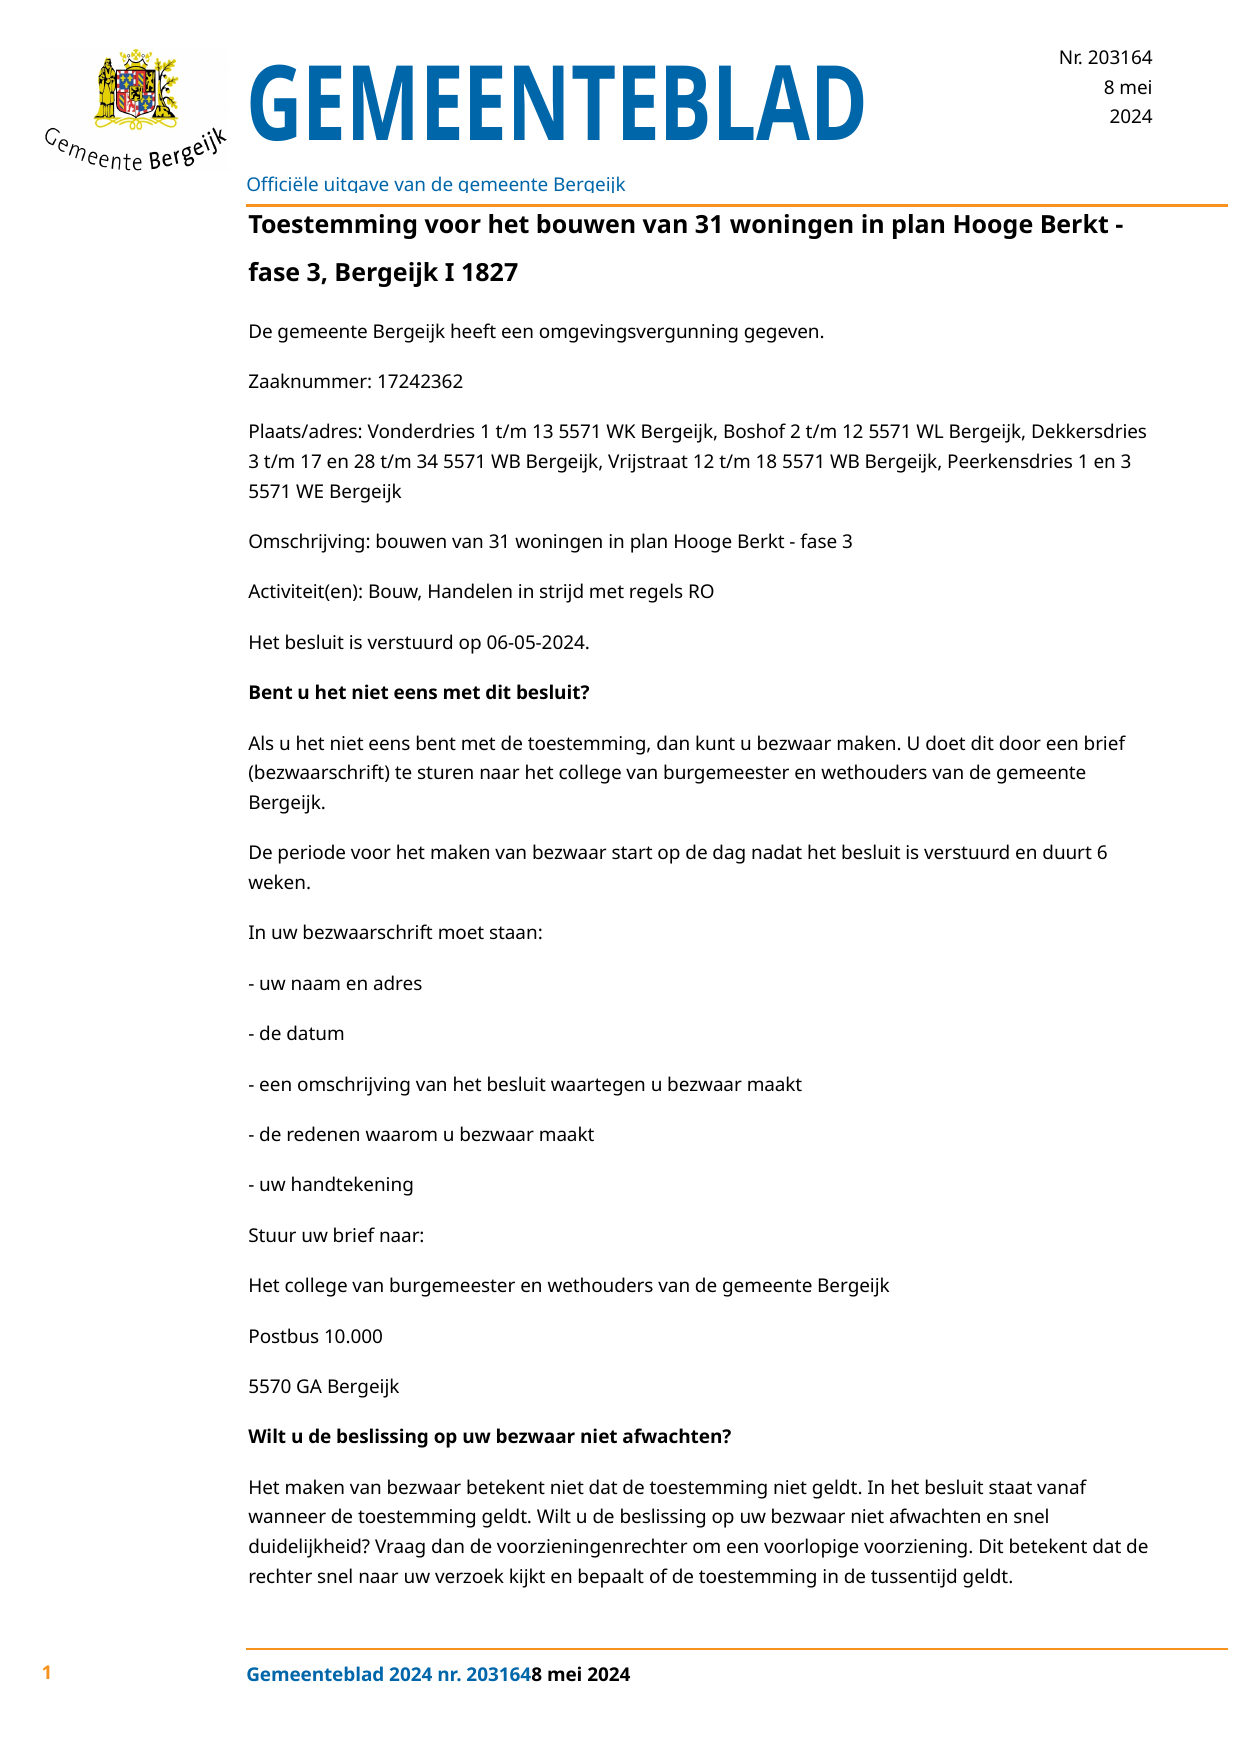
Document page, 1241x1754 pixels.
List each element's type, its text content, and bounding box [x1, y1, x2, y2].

text Bent u het niet eens met dit besluit? [248, 679, 1152, 705]
text - uw naam en adres [248, 970, 1152, 996]
text Stuur uw brief naar: [248, 1222, 1152, 1248]
text Postbus 10.000 [248, 1323, 1152, 1349]
text Plaats/adres: Vonderdries 1 t/m 13 5571 WK Bergeijk, Boshof 2 t/m 12 5571 WL Bergeijk, Dekkersdries 3 t/m 17 en 28 t/m 34 5571 WB Bergeijk, Vrijstraat 12 t/m 18 5571 WB Bergeijk, Peerkensdries 1 en 3 5571 WE Bergeijk [248, 419, 1152, 504]
text Het besluit is verstuurd op 06-05-2024. [248, 629, 1152, 655]
text Zaaknummer: 17242362 [248, 368, 1152, 394]
text - uw handtekening [248, 1172, 1152, 1197]
text - een omschrijving van het besluit waartegen u bezwaar maakt [248, 1071, 1152, 1097]
text 5570 GA Bergeijk [248, 1373, 1152, 1399]
text De gemeente Bergeijk heeft een omgevingsvergunning gegeven. [248, 318, 1152, 344]
text Het maken van bezwaar betekent niet dat de toestemming niet geldt. In het besluit staat vanaf wanneer de toestemming geldt. Wilt u de beslissing op uw bezwaar niet afwachten en snel duidelijkheid? Vraag dan de voorzieningenrechter om een voorlopige voorziening. Dit betekent dat de rechter snel naar uw verzoek kijkt en bepaalt of de toestemming in de tussentijd geldt. [248, 1474, 1152, 1589]
picture [41, 47, 231, 172]
text In uw bezwaarschrift moet staan: [248, 919, 1152, 945]
text - de redenen waarom u bezwaar maakt [248, 1121, 1152, 1147]
text Als u het niet eens bent met de toestemming, dan kunt u bezwaar maken. U doet dit door een brief (bezwaarschrift) te sturen naar het college van burgemeester en wethouders van de gemeente Bergeijk. [248, 730, 1152, 815]
text Activiteit(en): Bouw, Handelen in strijd met regels RO [248, 579, 1152, 604]
text Het college van burgemeester en wethouders van de gemeente Bergeijk [248, 1272, 1152, 1298]
text Toestemming voor het bouwen van 31 woningen in plan Hooge Berkt - fase 3, Bergeijk I 1827 [248, 207, 1152, 288]
text Omschrijving: bouwen van 31 woningen in plan Hooge Berkt - fase 3 [248, 528, 1152, 554]
text Wilt u de beslissing op uw bezwaar niet afwachten? [248, 1424, 1152, 1449]
text De periode voor het maken van bezwaar start op de dag nadat het besluit is verstuurd en duurt 6 weken. [248, 839, 1152, 895]
text - de datum [248, 1020, 1152, 1046]
